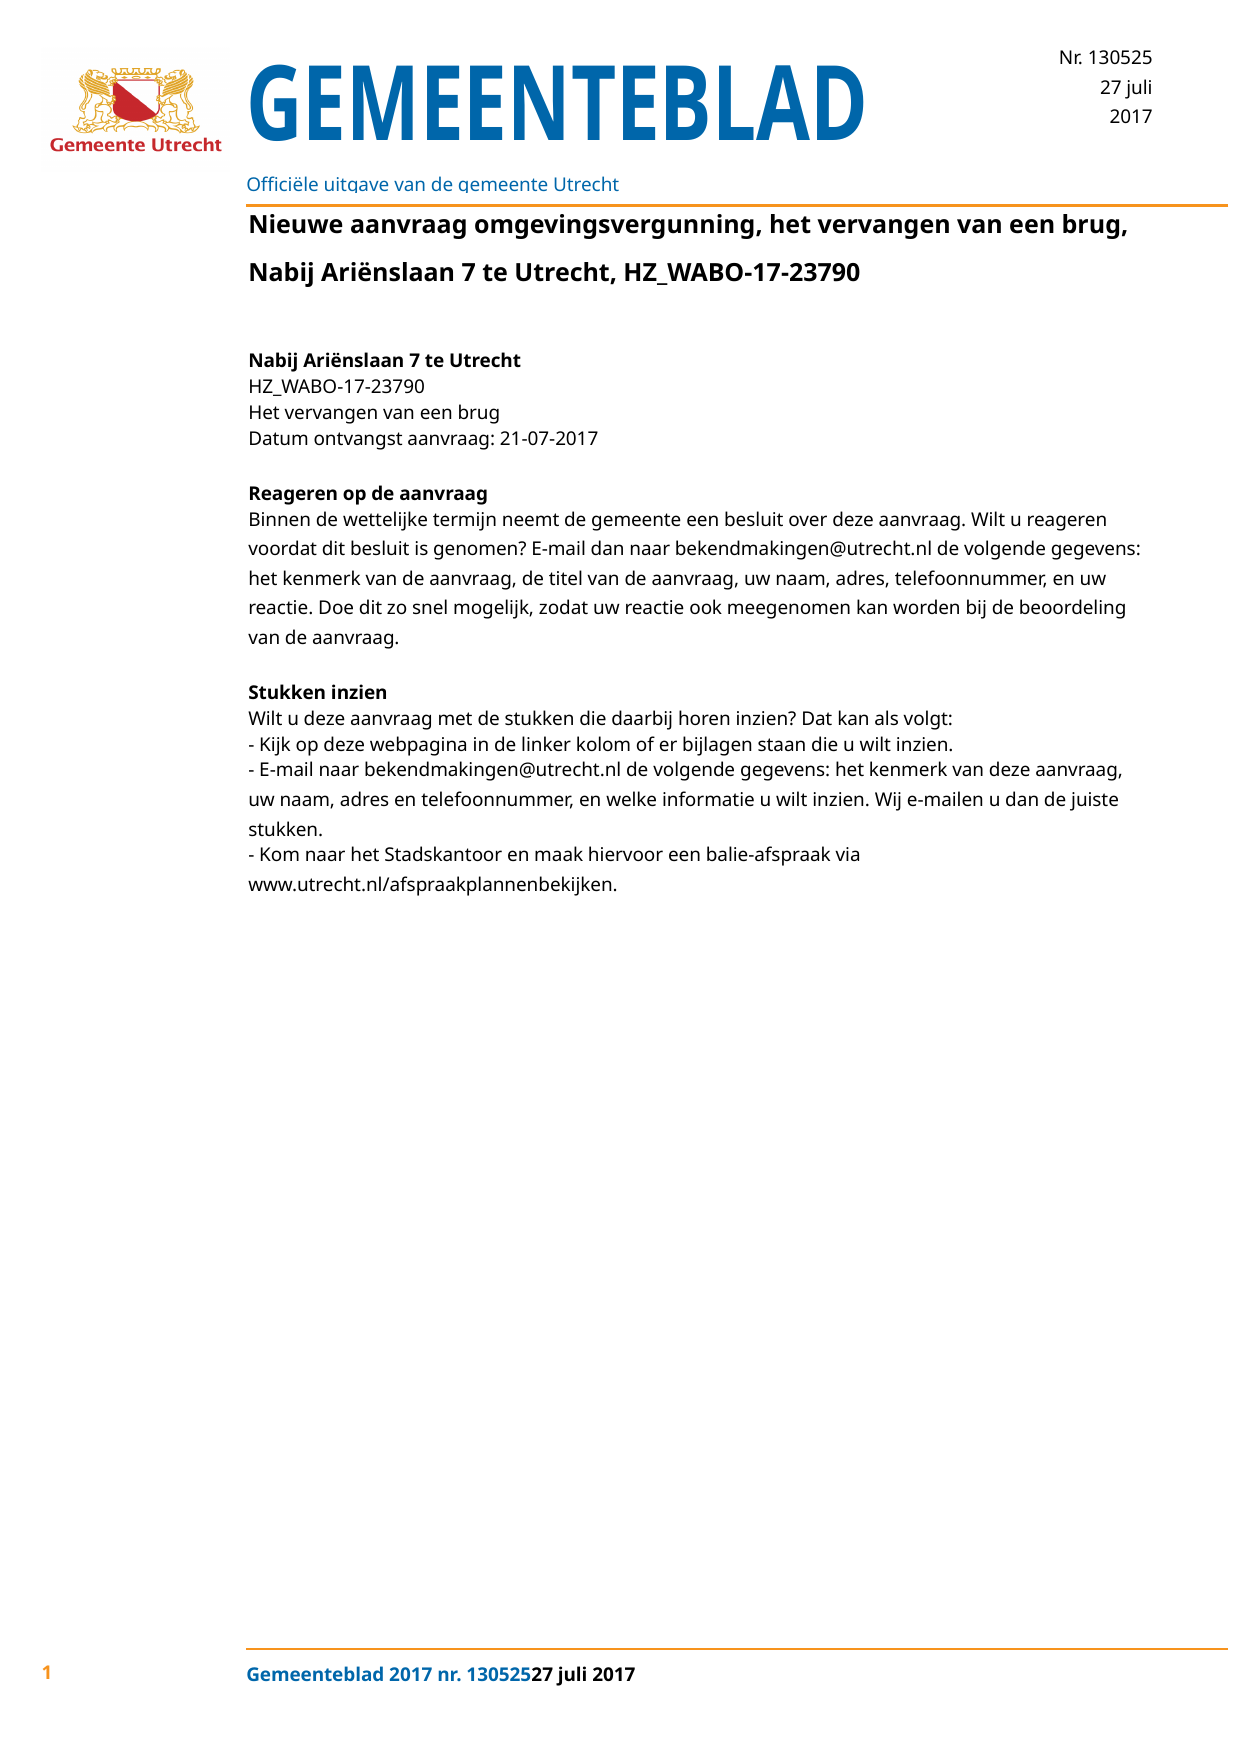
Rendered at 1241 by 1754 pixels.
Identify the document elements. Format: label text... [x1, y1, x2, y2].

table_cell - Kom naar het Stadskantoor en maak hiervoor een balie-afspraak via www.utrecht.nl/afspraakplannenbekijken. [248, 842, 1152, 897]
table_cell Stukken inzien [248, 680, 1152, 705]
text Nieuwe aanvraag omgevingsvergunning, het vervangen van een brug, Nabij Ariënslaan 7 te Utrecht, HZ_WABO-17-23790 [248, 207, 1152, 288]
table_cell - E-mail naar bekendmakingen@utrecht.nl de volgende gegevens: het kenmerk van deze aanvraag, uw naam, adres en telefoonnummer, en welke informatie u wilt inzien. Wij e-mailen u dan de juiste stukken. [248, 757, 1152, 842]
table_cell Binnen de wettelijke termijn neemt de gemeente een besluit over deze aanvraag. Wilt u reageren voordat dit besluit is genomen? E-mail dan naar bekendmakingen@utrecht.nl de volgende gegevens: het kenmerk van de aanvraag, de titel van de aanvraag, uw naam, adres, telefoonnummer, en uw reactie. Doe dit zo snel mogelijk, zodat uw reactie ook meegenomen kan worden bij de beoordeling van de aanvraag. [248, 506, 1152, 679]
table_header Nabij Ariënslaan 7 te Utrecht [248, 348, 1152, 373]
table_cell HZ_WABO-17-23790 [248, 373, 1152, 399]
table_cell Wilt u deze aanvraag met de stukken die daarbij horen inzien? Dat kan als volgt: [248, 705, 1152, 731]
table_cell - Kijk op deze webpagina in de linker kolom of er bijlagen staan die u wilt inzien. [248, 731, 1152, 757]
table_cell Het vervangen van een brug [248, 399, 1152, 425]
table_cell Datum ontvangst aanvraag: 21-07-2017 [248, 425, 1152, 480]
table_cell Reageren op de aanvraag [248, 480, 1152, 506]
picture [41, 47, 231, 172]
